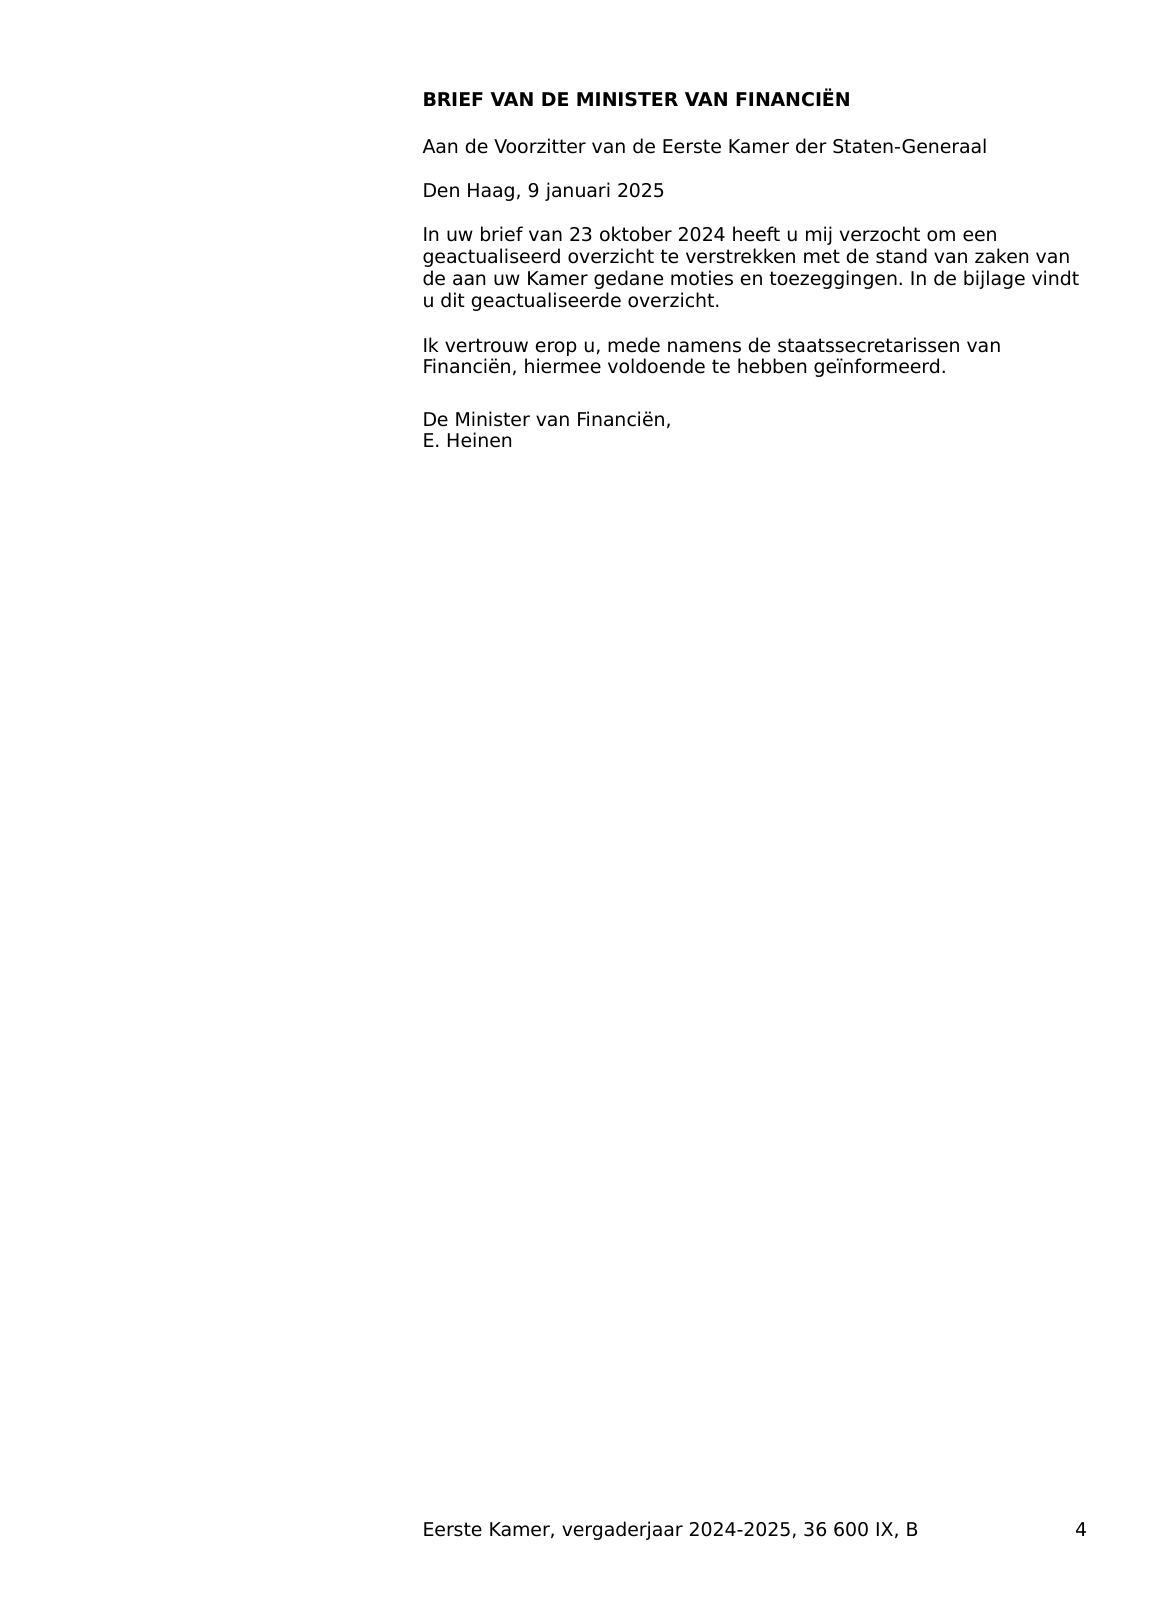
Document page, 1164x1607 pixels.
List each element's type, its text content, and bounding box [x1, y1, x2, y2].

text In uw brief van 23 oktober 2024 heeft u mij verzocht om een geactualiseerd overzicht te verstrekken met de stand van zaken van de aan uw Kamer gedane moties en toezeggingen. In de bijlage vindt u dit geactualiseerde overzicht. [422, 224, 1087, 312]
subtitle BRIEF VAN DE MINISTER VAN FINANCIËN [422, 89, 1087, 111]
text Aan de Voorzitter van de Eerste Kamer der Staten-Generaal [422, 136, 1087, 158]
text Den Haag, 9 januari 2025 [422, 180, 1087, 202]
text Ik vertrouw erop u, mede namens de staatssecretarissen van Financiën, hiermee voldoende te hebben geïnformeerd. [422, 334, 1087, 378]
text De Minister van Financiën, E. Heinen [422, 408, 1087, 452]
